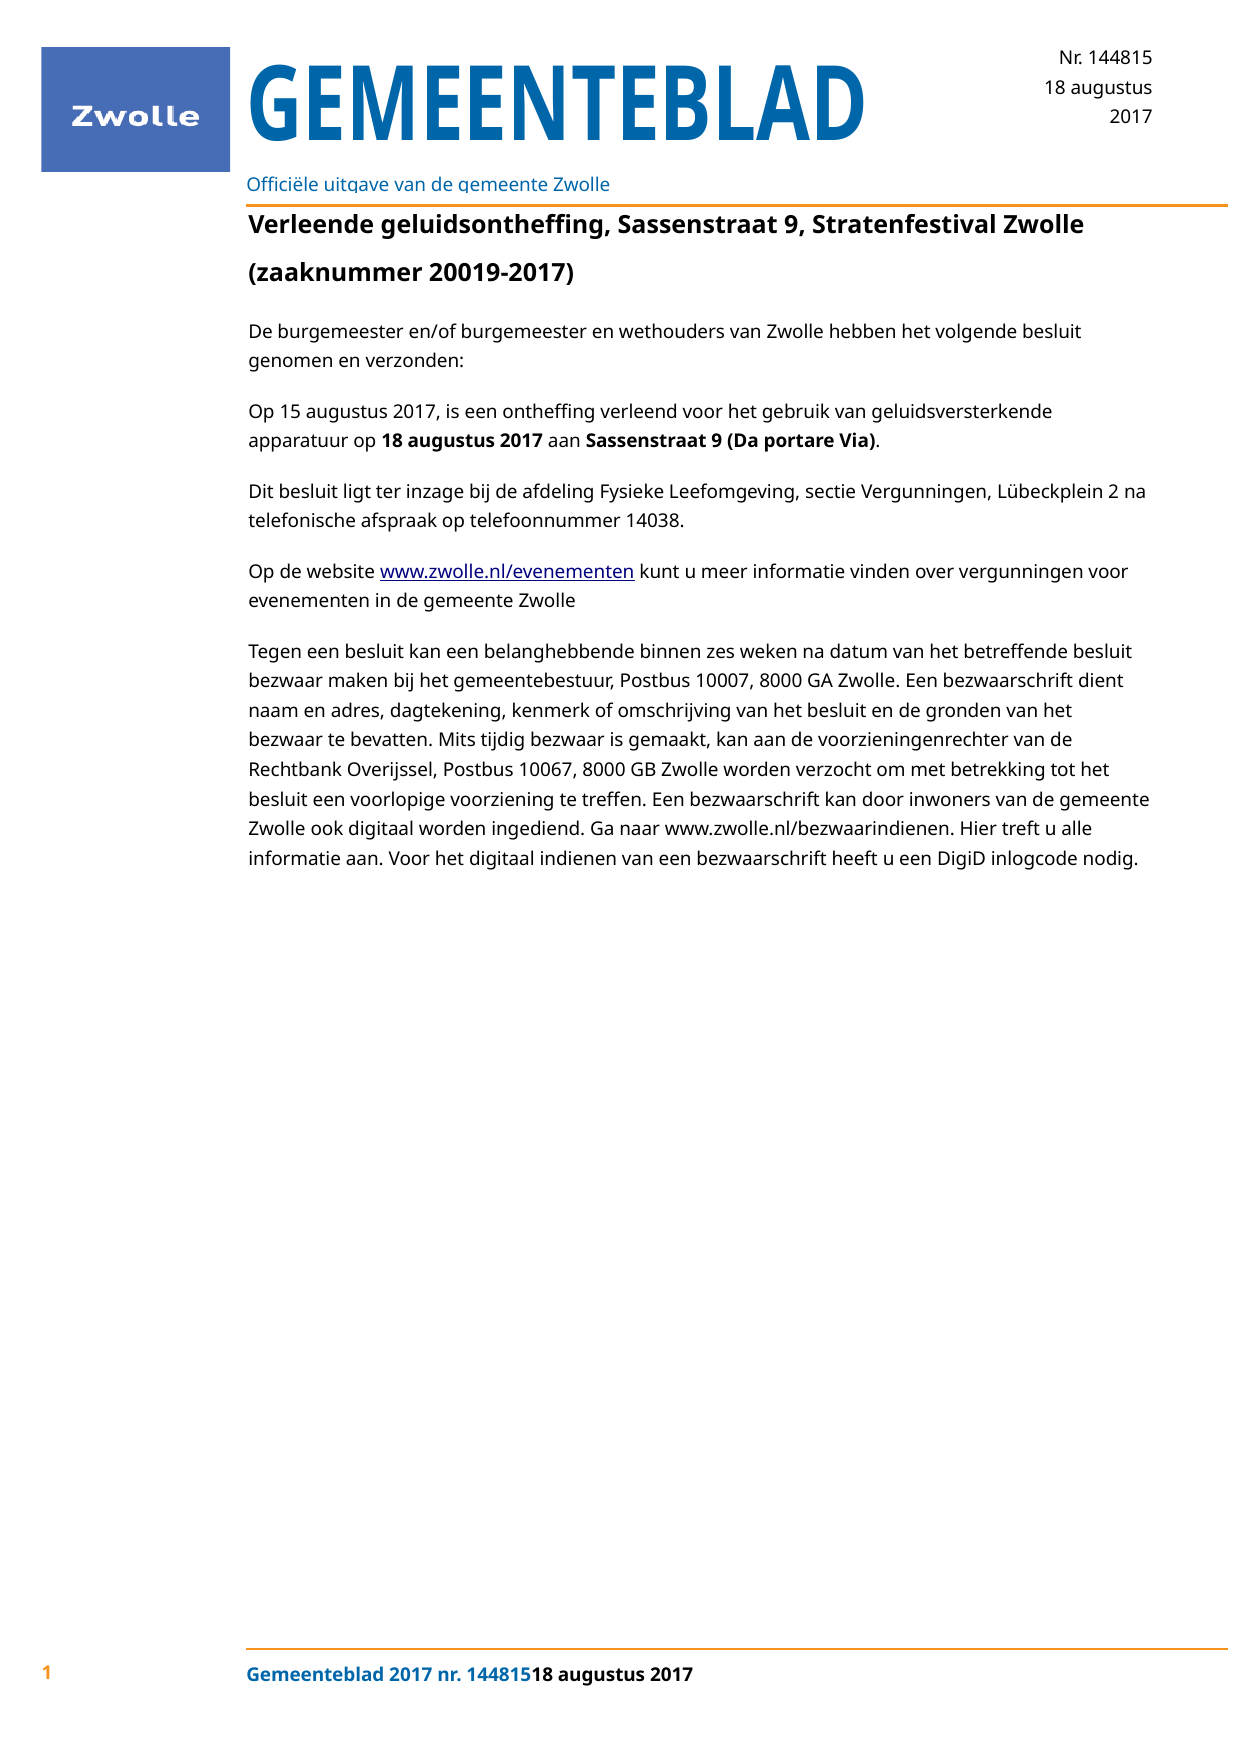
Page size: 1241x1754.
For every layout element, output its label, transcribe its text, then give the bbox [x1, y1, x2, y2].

picture [41, 47, 231, 172]
text De burgemeester en/of burgemeester en wethouders van Zwolle hebben het volgende besluit genomen en verzonden: [248, 318, 1152, 373]
text Op 15 augustus 2017, is een ontheffing verleend voor het gebruik van geluidsversterkende apparatuur op 18 augustus 2017 aan Sassenstraat 9 (Da portare Via). [248, 398, 1152, 453]
text Tegen een besluit kan een belanghebbende binnen zes weken na datum van het betreffende besluit bezwaar maken bij het gemeentebestuur, Postbus 10007, 8000 GA Zwolle. Een bezwaarschrift dient naam en adres, dagtekening, kenmerk of omschrijving van het besluit en de gronden van het bezwaar te bevatten. Mits tijdig bezwaar is gemaakt, kan aan de voorzieningenrechter van de Rechtbank Overijssel, Postbus 10067, 8000 GB Zwolle worden verzocht om met betrekking tot het besluit een voorlopige voorziening te treffen. Een bezwaarschrift kan door inwoners van de gemeente Zwolle ook digitaal worden ingediend. Ga naar www.zwolle.nl/bezwaarindienen. Hier treft u alle informatie aan. Voor het digitaal indienen van een bezwaarschrift heeft u een DigiD inlogcode nodig. [248, 638, 1152, 871]
text Op de website www.zwolle.nl/evenementen kunt u meer informatie vinden over vergunningen voor evenementen in de gemeente Zwolle [248, 558, 1152, 613]
text Verleende geluidsontheffing, Sassenstraat 9, Stratenfestival Zwolle (zaaknummer 20019-2017) [248, 207, 1152, 288]
text Dit besluit ligt ter inzage bij de afdeling Fysieke Leefomgeving, sectie Vergunningen, Lübeckplein 2 na telefonische afspraak op telefoonnummer 14038. [248, 478, 1152, 533]
